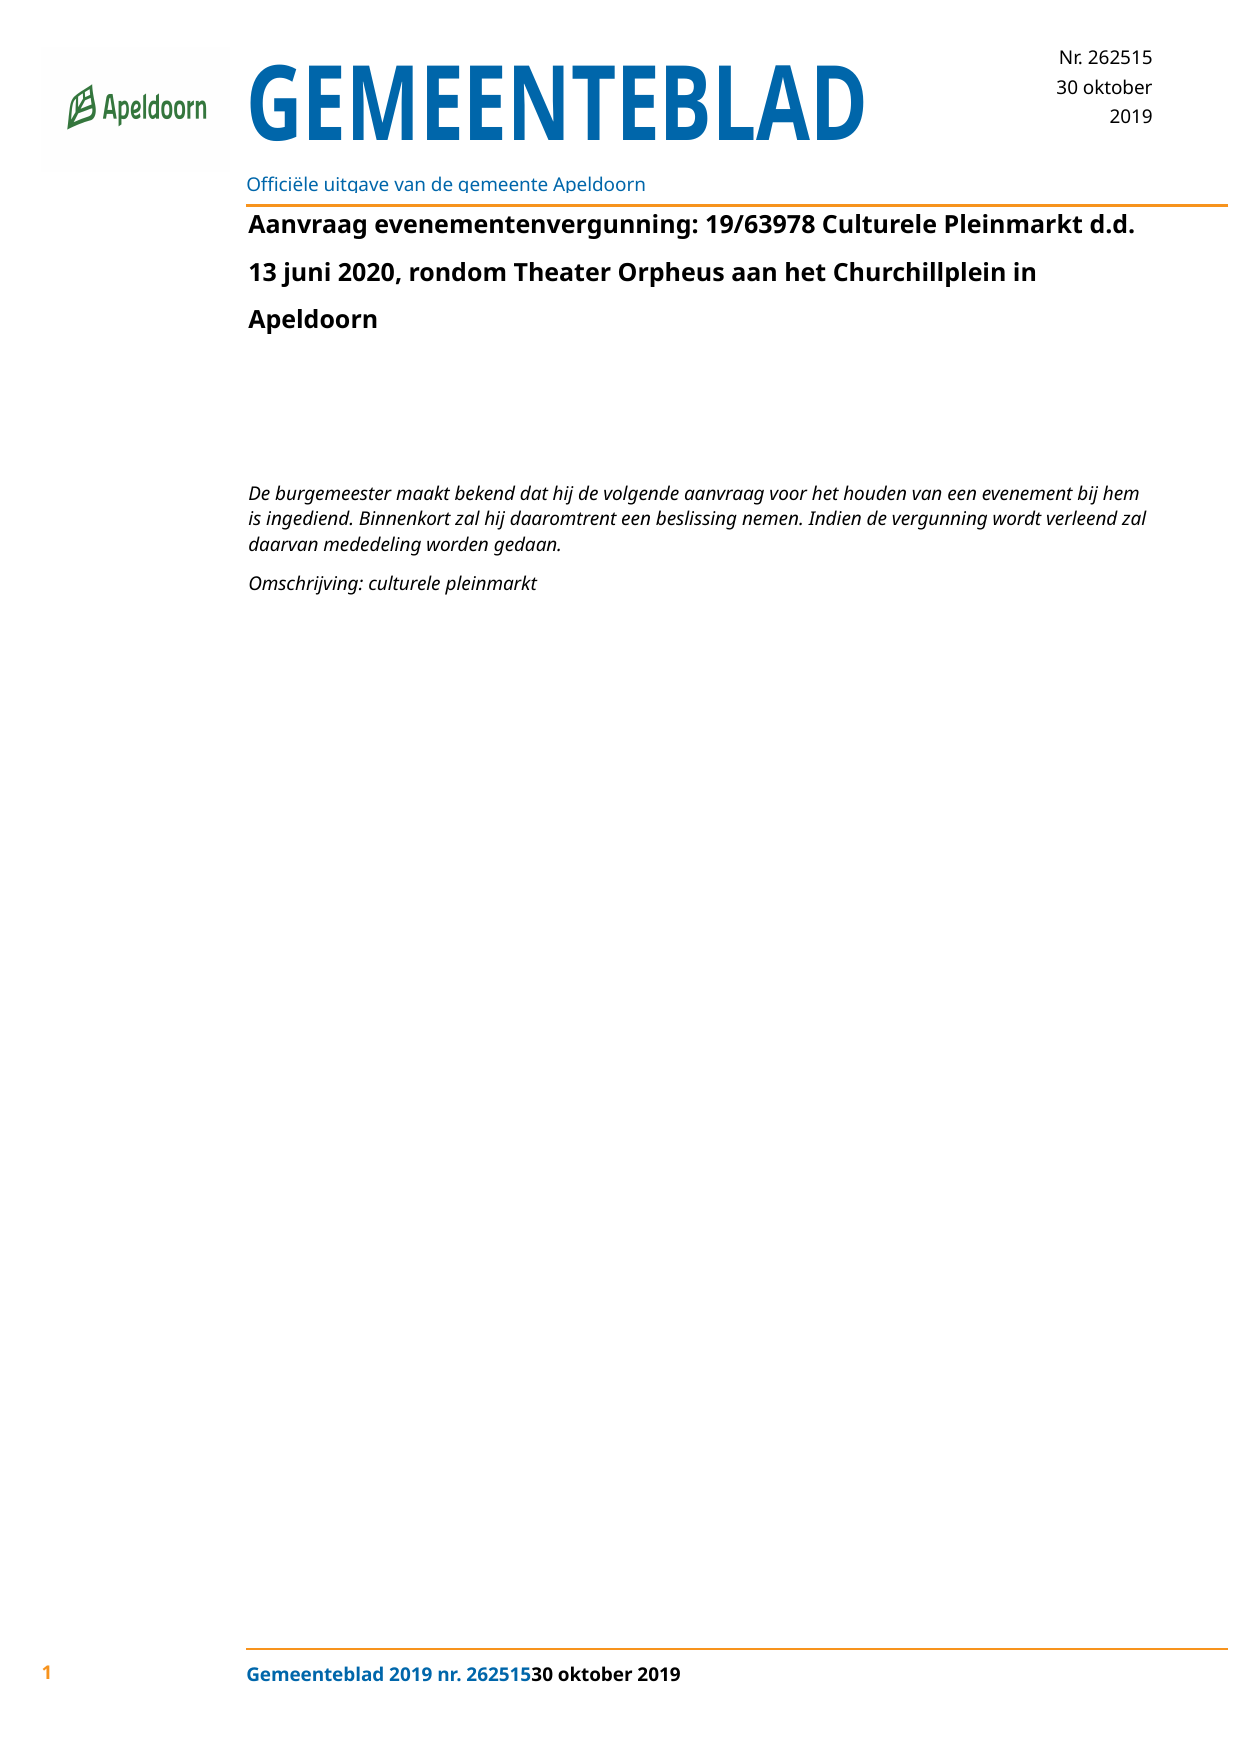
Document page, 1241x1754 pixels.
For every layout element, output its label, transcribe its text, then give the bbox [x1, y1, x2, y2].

text Omschrijving: culturele pleinmarkt [248, 571, 1152, 596]
text Aanvraag evenementenvergunning: 19/63978 Culturele Pleinmarkt d.d. 13 juni 2020, rondom Theater Orpheus aan het Churchillplein in Apeldoorn [248, 207, 1152, 336]
picture [41, 47, 231, 172]
text De burgemeester maakt bekend dat hij de volgende aanvraag voor het houden van een evenement bij hem is ingediend. Binnenkort zal hij daaromtrent een beslissing nemen. Indien de vergunning wordt verleend zal daarvan mededeling worden gedaan. [248, 480, 1152, 557]
